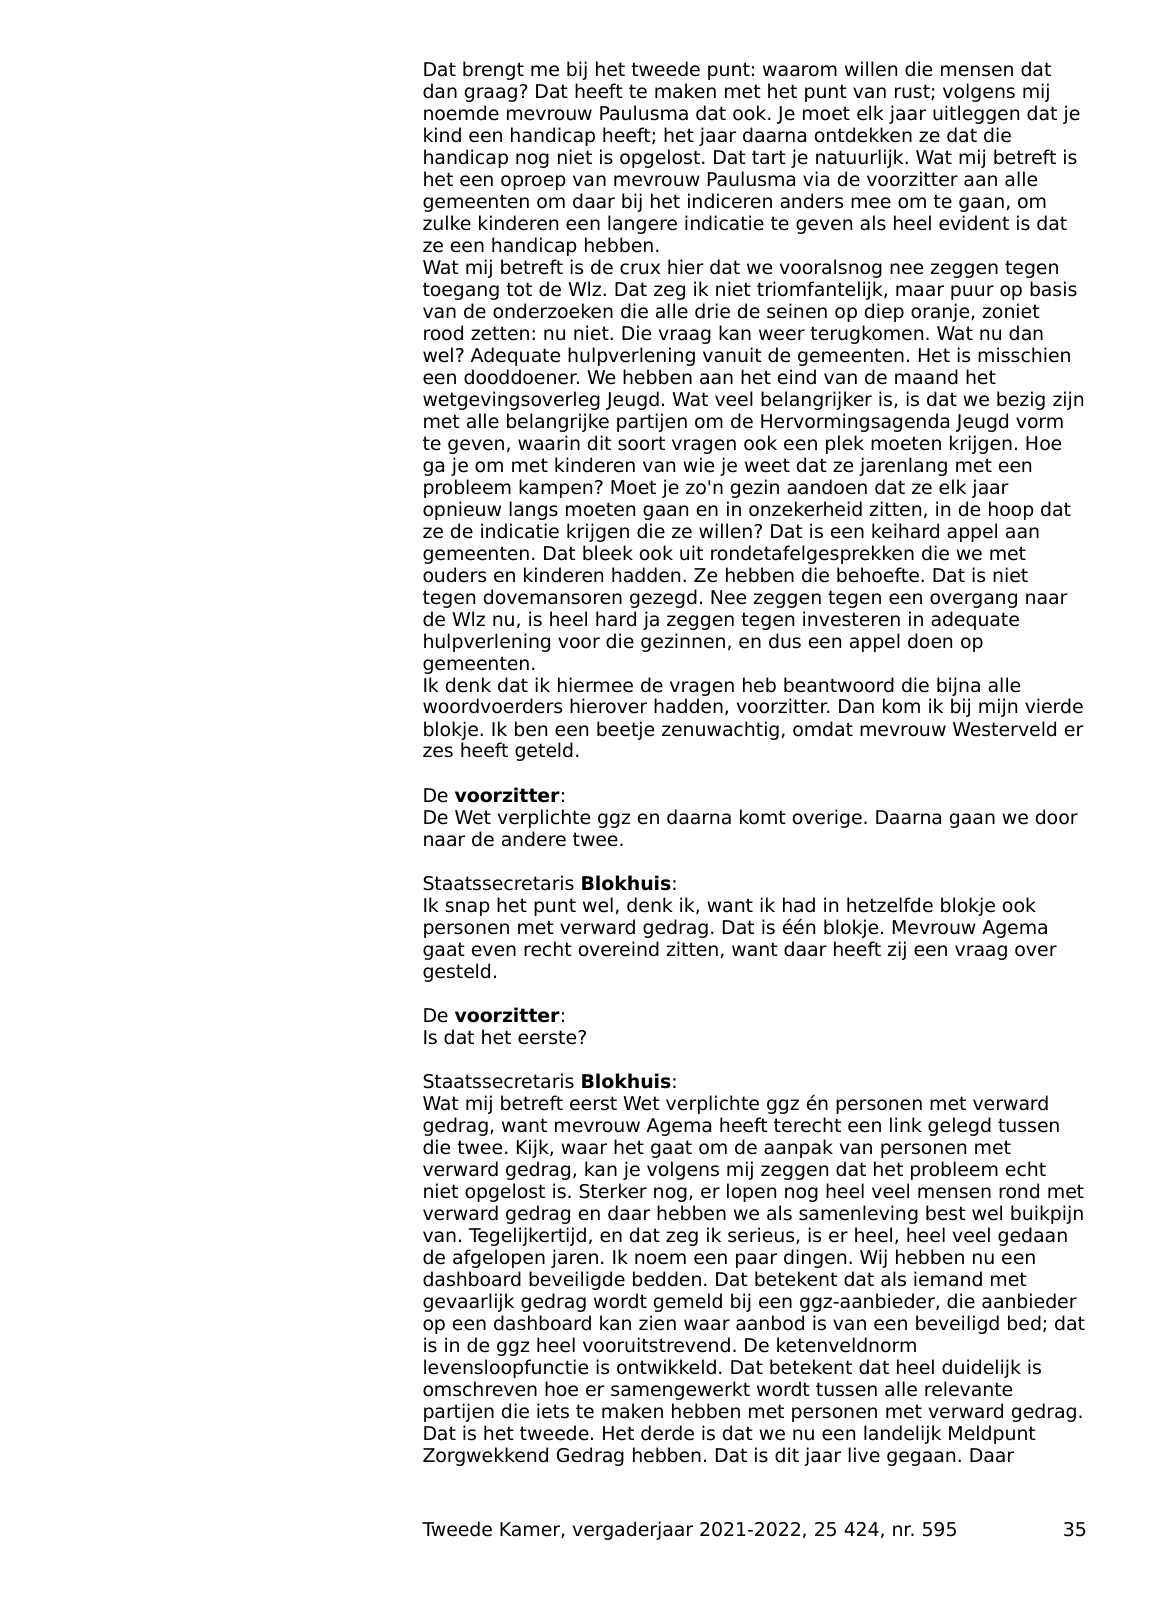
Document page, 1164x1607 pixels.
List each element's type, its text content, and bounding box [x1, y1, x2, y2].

text Staatssecretaris Blokhuis: [422, 1071, 1087, 1093]
text Wat mij betreft is de crux hier dat we vooralsnog nee zeggen tegen toegang tot de Wlz. Dat zeg ik niet triomfantelijk, maar puur op basis van de onderzoeken die alle drie de seinen op diep oranje, zoniet rood zetten: nu niet. Die vraag kan weer terugkomen. Wat nu dan wel? Adequate hulpverlening vanuit de gemeenten. Het is misschien een dooddoener. We hebben aan het eind van de maand het wetgevingsoverleg Jeugd. Wat veel belangrijker is, is dat we bezig zijn met alle belangrijke partijen om de Hervormingsagenda Jeugd vorm te geven, waarin dit soort vragen ook een plek moeten krijgen. Hoe ga je om met kinderen van wie je weet dat ze jarenlang met een probleem kampen? Moet je zo'n gezin aandoen dat ze elk jaar opnieuw langs moeten gaan en in onzekerheid zitten, in de hoop dat ze de indicatie krijgen die ze willen? Dat is een keihard appel aan gemeenten. Dat bleek ook uit rondetafelgesprekken die we met ouders en kinderen hadden. Ze hebben die behoefte. Dat is niet tegen dovemansoren gezegd. Nee zeggen tegen een overgang naar de Wlz nu, is heel hard ja zeggen tegen investeren in adequate hulpverlening voor die gezinnen, en dus een appel doen op gemeenten. [422, 257, 1087, 674]
text Dat brengt me bij het tweede punt: waarom willen die mensen dat dan graag? Dat heeft te maken met het punt van rust; volgens mij noemde mevrouw Paulusma dat ook. Je moet elk jaar uitleggen dat je kind een handicap heeft; het jaar daarna ontdekken ze dat die handicap nog niet is opgelost. Dat tart je natuurlijk. Wat mij betreft is het een oproep van mevrouw Paulusma via de voorzitter aan alle gemeenten om daar bij het indiceren anders mee om te gaan, om zulke kinderen een langere indicatie te geven als heel evident is dat ze een handicap hebben. [422, 59, 1087, 257]
text Is dat het eerste? [422, 1027, 1087, 1049]
text Staatssecretaris Blokhuis: [422, 873, 1087, 895]
text Ik snap het punt wel, denk ik, want ik had in hetzelfde blokje ook personen met verward gedrag. Dat is één blokje. Mevrouw Agema gaat even recht overeind zitten, want daar heeft zij een vraag over gesteld. [422, 895, 1087, 983]
text Ik denk dat ik hiermee de vragen heb beantwoord die bijna alle woordvoerders hierover hadden, voorzitter. Dan kom ik bij mijn vierde blokje. Ik ben een beetje zenuwachtig, omdat mevrouw Westerveld er zes heeft geteld. [422, 674, 1087, 762]
text Wat mij betreft eerst Wet verplichte ggz én personen met verward gedrag, want mevrouw Agema heeft terecht een link gelegd tussen die twee. Kijk, waar het gaat om de aanpak van personen met verward gedrag, kan je volgens mij zeggen dat het probleem echt niet opgelost is. Sterker nog, er lopen nog heel veel mensen rond met verward gedrag en daar hebben we als samenleving best wel buikpijn van. Tegelijkertijd, en dat zeg ik serieus, is er heel, heel veel gedaan de afgelopen jaren. Ik noem een paar dingen. Wij hebben nu een dashboard beveiligde bedden. Dat betekent dat als iemand met gevaarlijk gedrag wordt gemeld bij een ggz-aanbieder, die aanbieder op een dashboard kan zien waar aanbod is van een beveiligd bed; dat is in de ggz heel vooruitstrevend. De ketenveldnorm levensloopfunctie is ontwikkeld. Dat betekent dat heel duidelijk is omschreven hoe er samengewerkt wordt tussen alle relevante partijen die iets te maken hebben met personen met verward gedrag. Dat is het tweede. Het derde is dat we nu een landelijk Meldpunt Zorgwekkend Gedrag hebben. Dat is dit jaar live gegaan. Daar [422, 1093, 1087, 1467]
text De voorzitter: [422, 1005, 1087, 1027]
text De voorzitter: [422, 784, 1087, 807]
text De Wet verplichte ggz en daarna komt overige. Daarna gaan we door naar de andere twee. [422, 807, 1087, 851]
